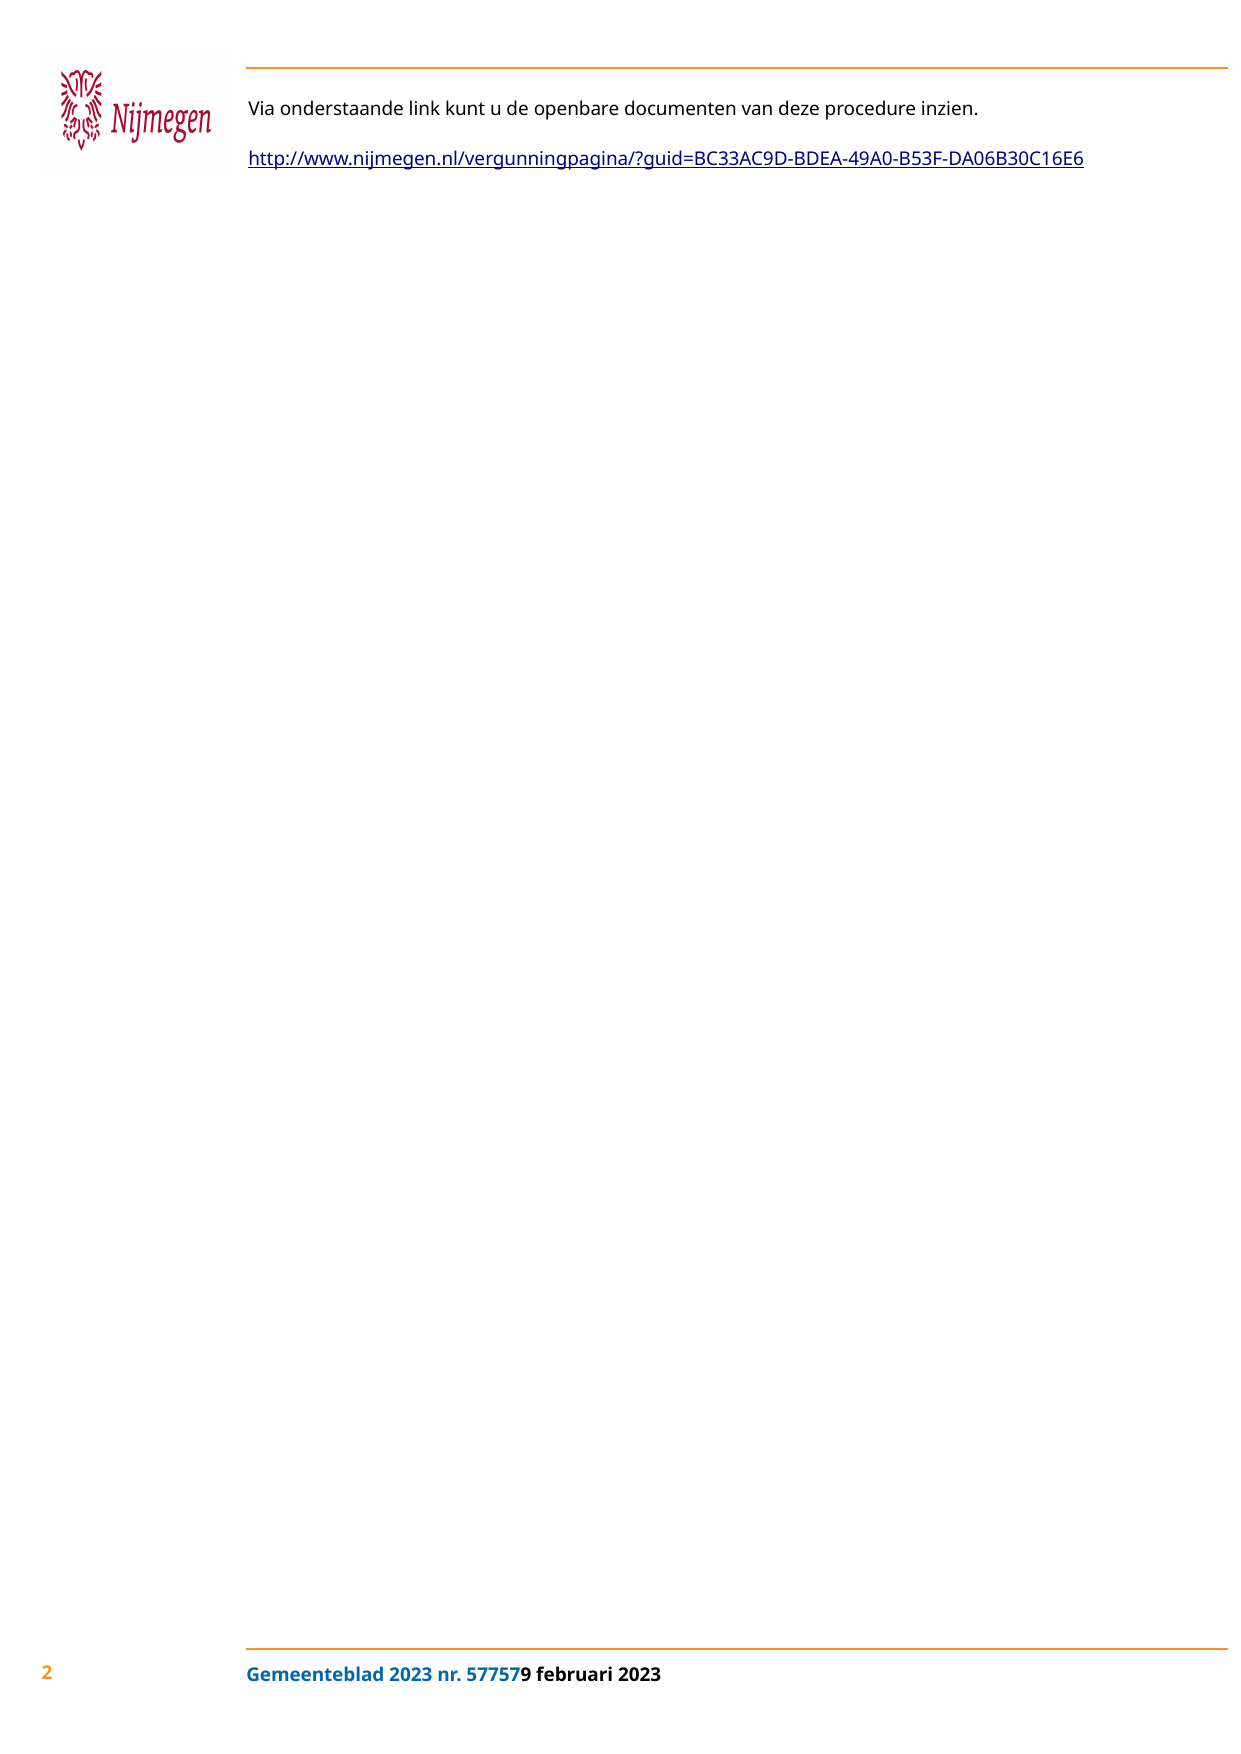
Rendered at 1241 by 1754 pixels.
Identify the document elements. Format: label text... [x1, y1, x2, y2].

picture [41, 47, 231, 172]
text Via onderstaande link kunt u de openbare documenten van deze procedure inzien. [248, 95, 1152, 121]
text http://www.nijmegen.nl/vergunningpagina/?guid=BC33AC9D-BDEA-49A0-B53F-DA06B30C16E6 [248, 145, 1152, 171]
